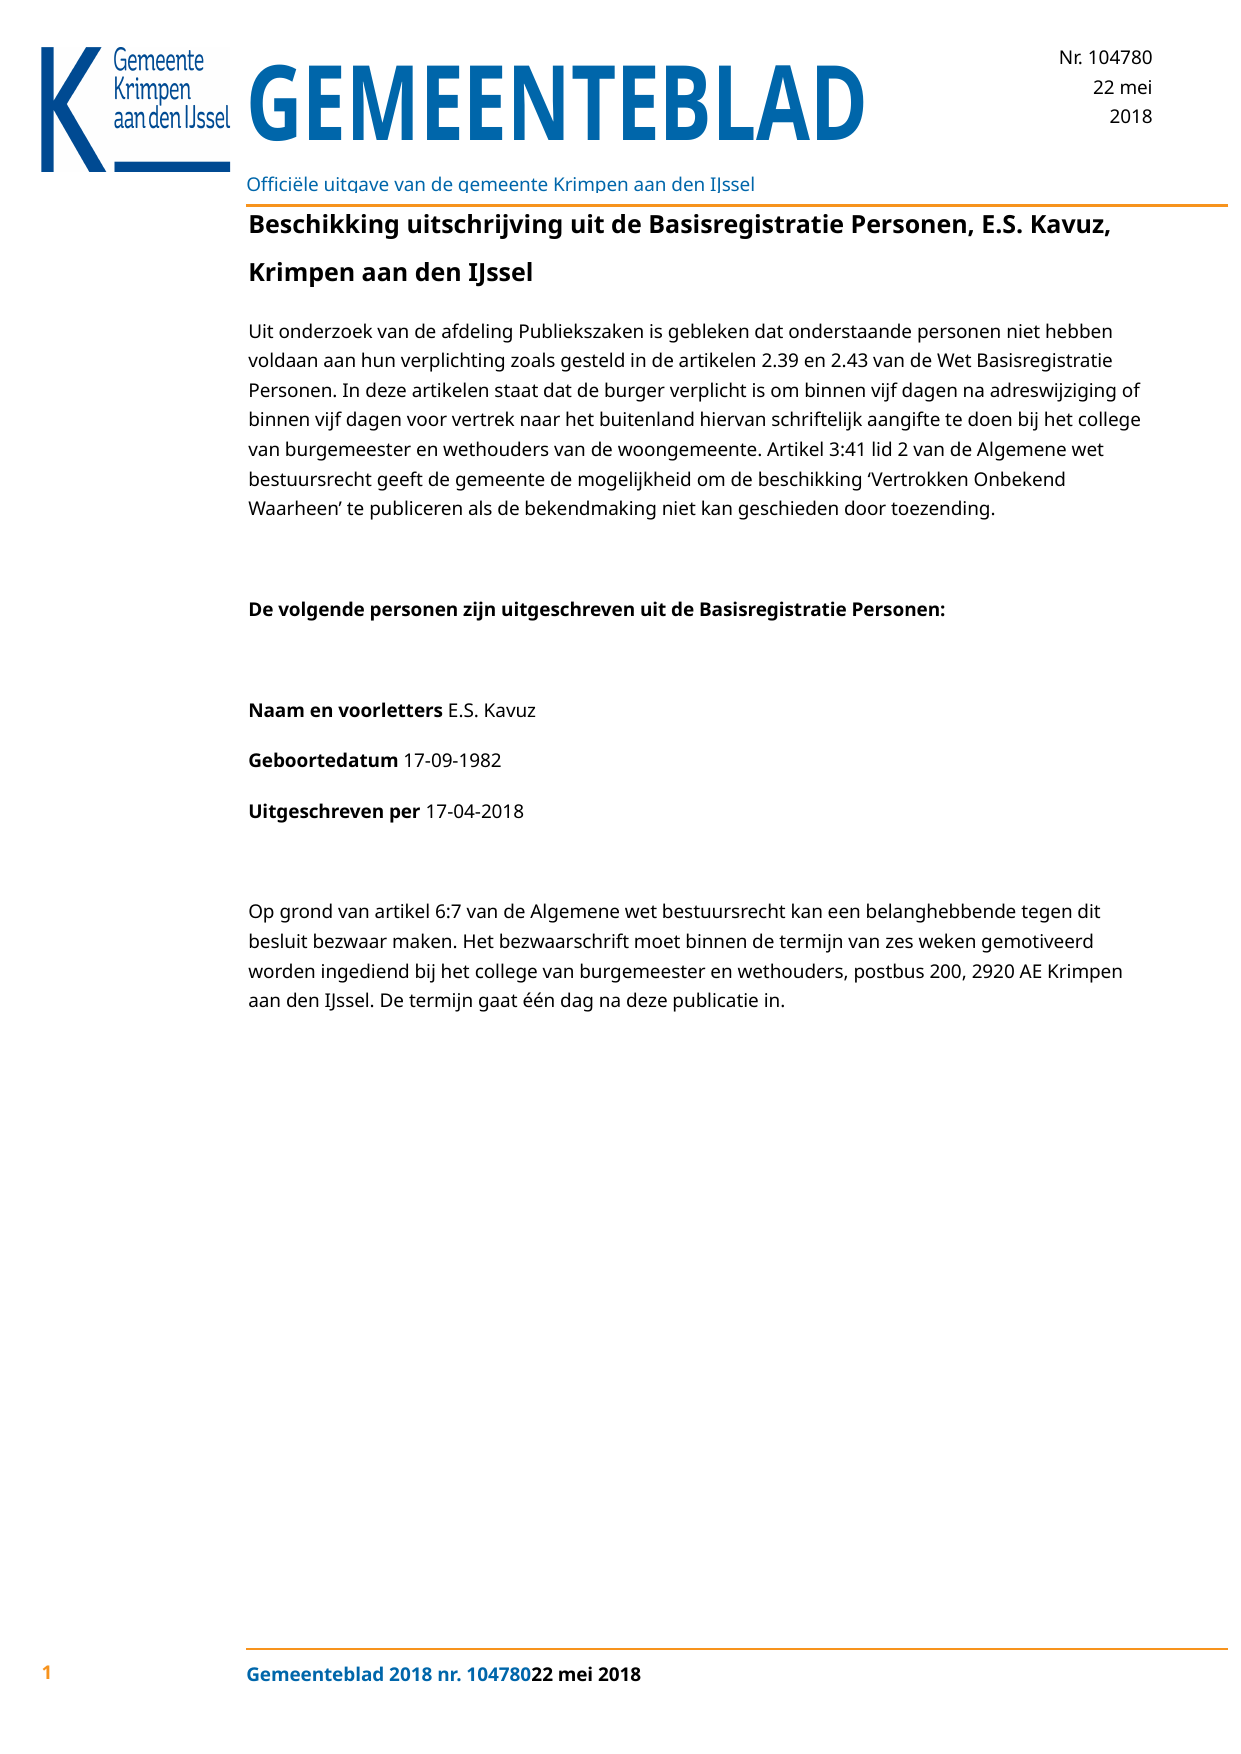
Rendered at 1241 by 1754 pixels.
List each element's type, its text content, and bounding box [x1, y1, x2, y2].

text Naam en voorletters E.S. Kavuz [248, 697, 1152, 723]
text Op grond van artikel 6:7 van de Algemene wet bestuursrecht kan een belanghebbende tegen dit besluit bezwaar maken. Het bezwaarschrift moet binnen de termijn van zes weken gemotiveerd worden ingediend bij het college van burgemeester en wethouders, postbus 200, 2920 AE Krimpen aan den IJssel. De termijn gaat één dag na deze publicatie in. [248, 899, 1152, 1013]
text Geboortedatum 17-09-1982 [248, 747, 1152, 773]
text Uit onderzoek van de afdeling Publiekszaken is gebleken dat onderstaande personen niet hebben voldaan aan hun verplichting zoals gesteld in de artikelen 2.39 en 2.43 van de Wet Basisregistratie Personen. In deze artikelen staat dat de burger verplicht is om binnen vijf dagen na adreswijziging of binnen vijf dagen voor vertrek naar het buitenland hiervan schriftelijk aangifte te doen bij het college van burgemeester en wethouders van de woongemeente. Artikel 3:41 lid 2 van de Algemene wet bestuursrecht geeft de gemeente de mogelijkheid om de beschikking ‘Vertrokken Onbekend Waarheen’ te publiceren als de bekendmaking niet kan geschieden door toezending. [248, 318, 1152, 521]
text Uitgeschreven per 17-04-2018 [248, 798, 1152, 824]
text Beschikking uitschrijving uit de Basisregistratie Personen, E.S. Kavuz, Krimpen aan den IJssel [248, 207, 1152, 288]
picture [41, 47, 231, 172]
text De volgende personen zijn uitgeschreven uit de Basisregistratie Personen: [248, 596, 1152, 622]
